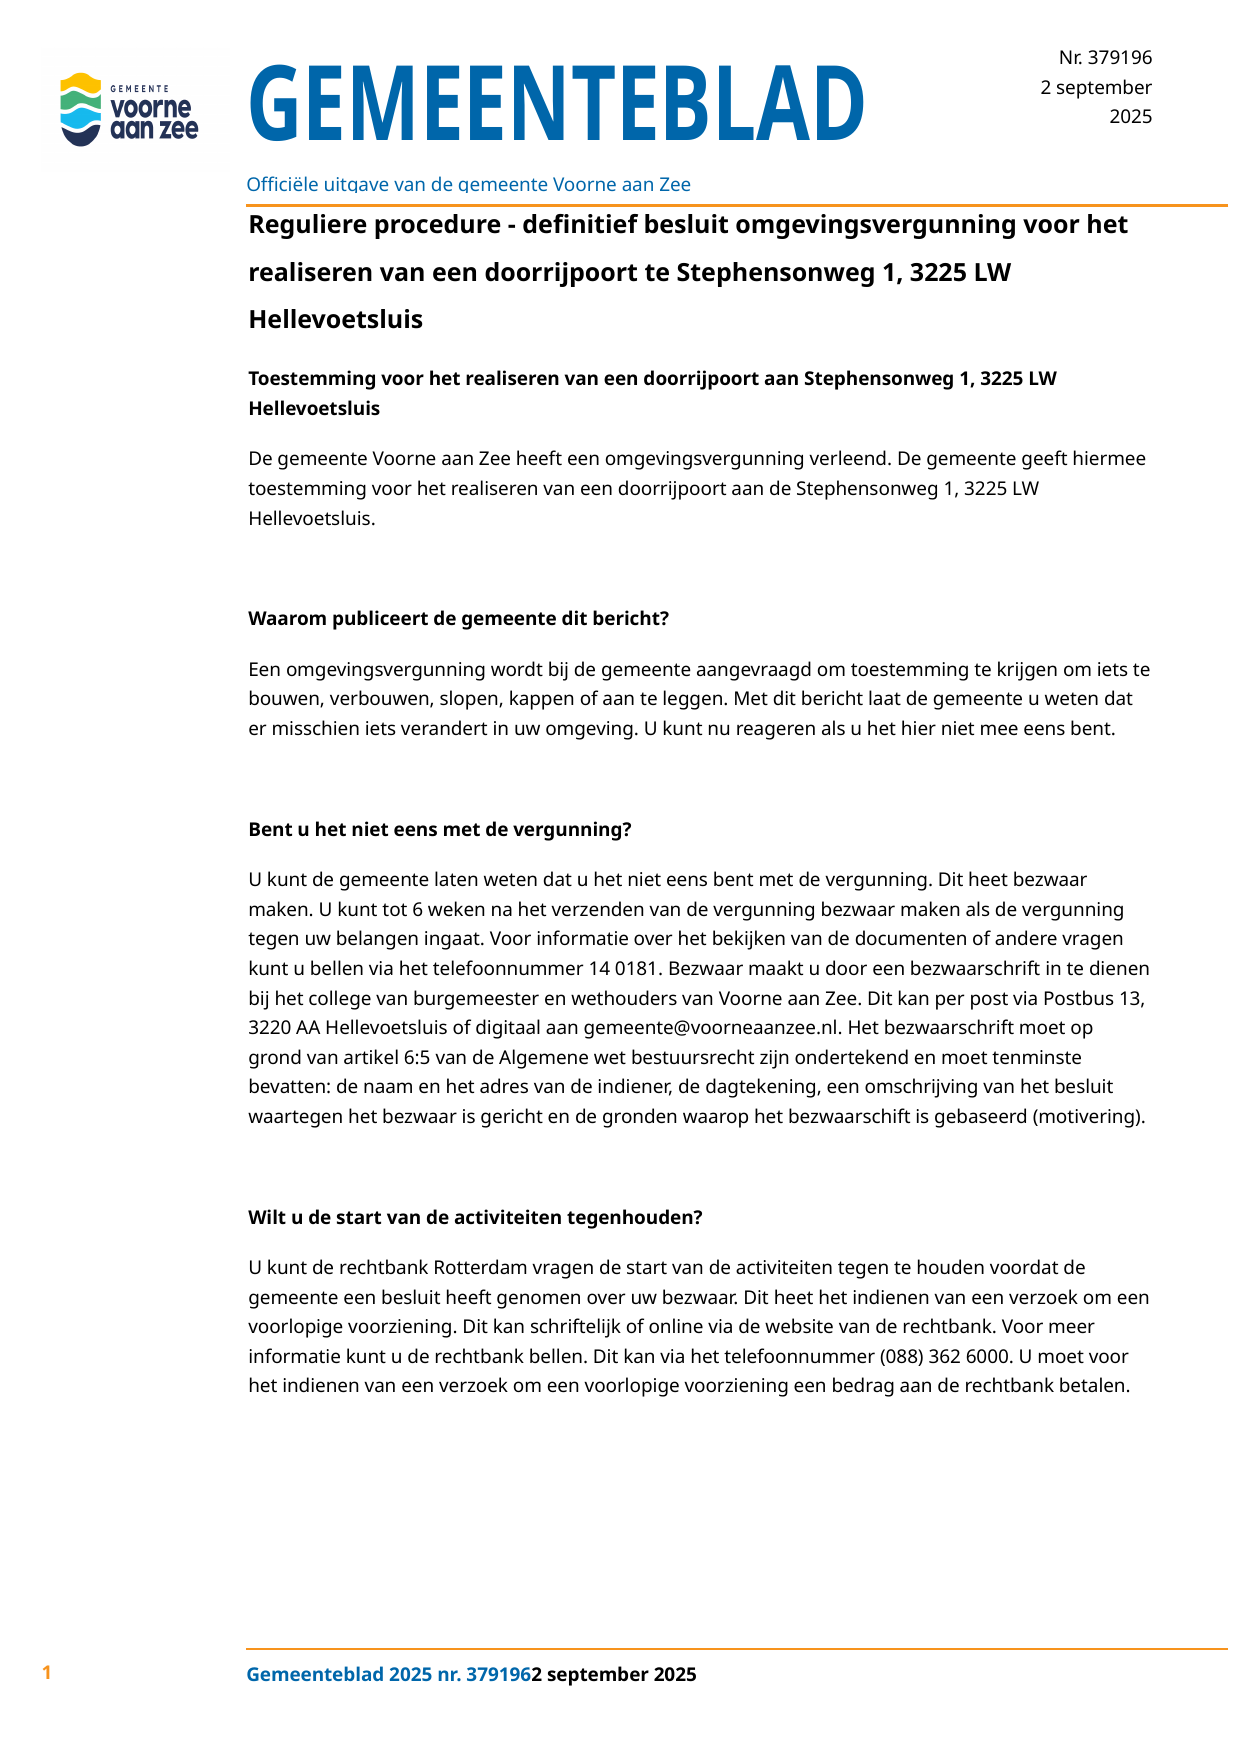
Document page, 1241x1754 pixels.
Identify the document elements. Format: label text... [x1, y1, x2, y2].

text Een omgevingsvergunning wordt bij de gemeente aangevraagd om toestemming te krijgen om iets te bouwen, verbouwen, slopen, kappen of aan te leggen. Met dit bericht laat de gemeente u weten dat er misschien iets verandert in uw omgeving. U kunt nu reageren als u het hier niet mee eens bent. [248, 656, 1152, 741]
picture [41, 47, 231, 172]
text U kunt de rechtbank Rotterdam vragen de start van de activiteiten tegen te houden voordat de gemeente een besluit heeft genomen over uw bezwaar. Dit heet het indienen van een verzoek om een voorlopige voorziening. Dit kan schriftelijk of online via de website van de rechtbank. Voor meer informatie kunt u de rechtbank bellen. Dit kan via het telefoonnummer (088) 362 6000. U moet voor het indienen van een verzoek om een voorlopige voorziening een bedrag aan de rechtbank betalen. [248, 1254, 1152, 1398]
text U kunt de gemeente laten weten dat u het niet eens bent met de vergunning. Dit heet bezwaar maken. U kunt tot 6 weken na het verzenden van de vergunning bezwaar maken als de vergunning tegen uw belangen ingaat. Voor informatie over het bekijken van de documenten of andere vragen kunt u bellen via het telefoonnummer 14 0181. Bezwaar maakt u door een bezwaarschrift in te dienen bij het college van burgemeester en wethouders van Voorne aan Zee. Dit kan per post via Postbus 13, 3220 AA Hellevoetsluis of digitaal aan gemeente@voorneaanzee.nl. Het bezwaarschrift moet op grond van artikel 6:5 van de Algemene wet bestuursrecht zijn ondertekend en moet tenminste bevatten: de naam en het adres van de indiener, de dagtekening, een omschrijving van het besluit waartegen het bezwaar is gericht en de gronden waarop het bezwaarschift is gebaseerd (motivering). [248, 866, 1152, 1129]
text Reguliere procedure - definitief besluit omgevingsvergunning voor het realiseren van een doorrijpoort te Stephensonweg 1, 3225 LW Hellevoetsluis [248, 207, 1152, 336]
text Bent u het niet eens met de vergunning? [248, 816, 1152, 842]
text De gemeente Voorne aan Zee heeft een omgevingsvergunning verleend. De gemeente geeft hiermee toestemming voor het realiseren van een doorrijpoort aan de Stephensonweg 1, 3225 LW Hellevoetsluis. [248, 446, 1152, 530]
text Waarom publiceert de gemeente dit bericht? [248, 606, 1152, 631]
text Wilt u de start van de activiteiten tegenhouden? [248, 1204, 1152, 1229]
text Toestemming voor het realiseren van een doorrijpoort aan Stephensonweg 1, 3225 LW Hellevoetsluis [248, 366, 1152, 421]
